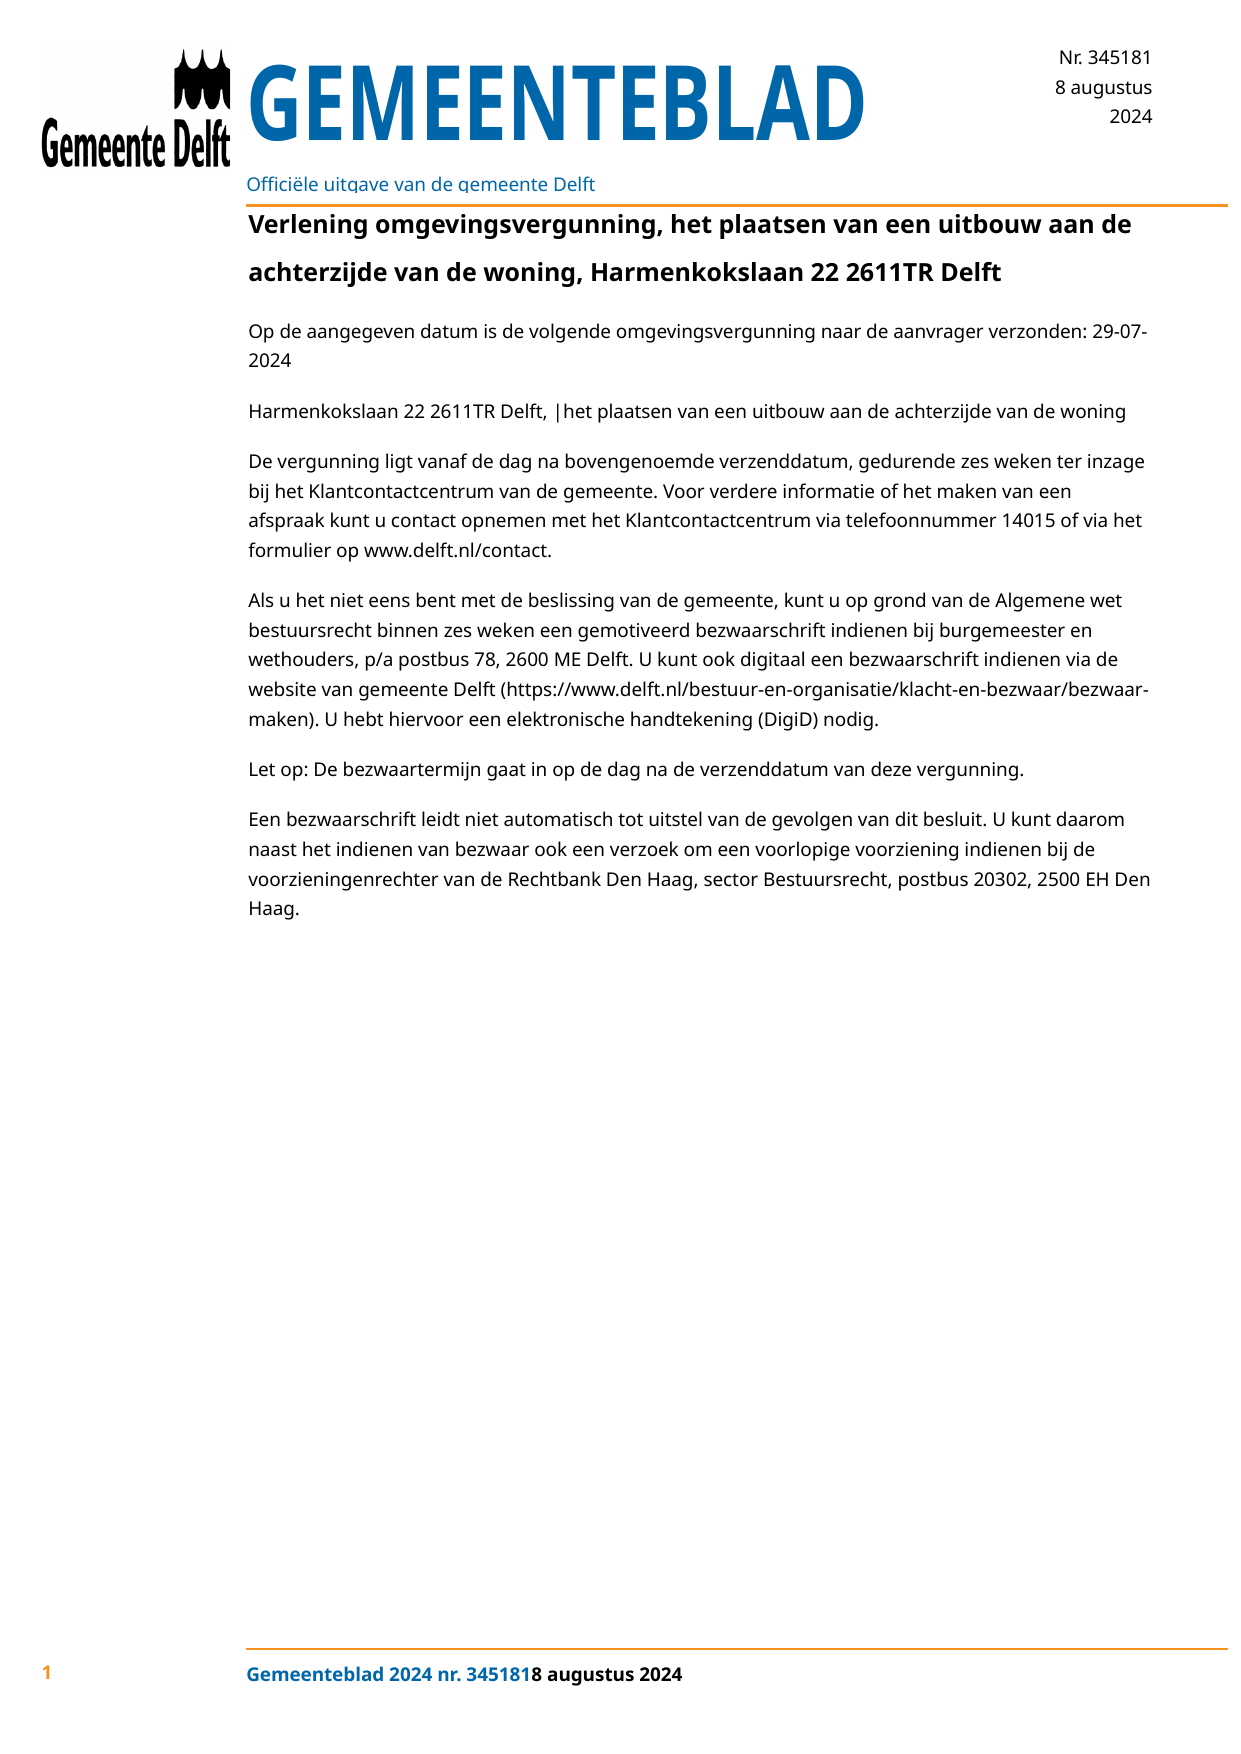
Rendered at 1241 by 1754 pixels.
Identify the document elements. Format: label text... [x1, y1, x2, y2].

text Als u het niet eens bent met de beslissing van de gemeente, kunt u op grond van de Algemene wet bestuursrecht binnen zes weken een gemotiveerd bezwaarschrift indienen bij burgemeester en wethouders, p/a postbus 78, 2600 ME Delft. U kunt ook digitaal een bezwaarschrift indienen via de website van gemeente Delft (https://www.delft.nl/bestuur-en-organisatie/klacht-en-bezwaar/bezwaar-maken). U hebt hiervoor een elektronische handtekening (DigiD) nodig. [248, 587, 1152, 732]
text Een bezwaarschrift leidt niet automatisch tot uitstel van de gevolgen van dit besluit. U kunt daarom naast het indienen van bezwaar ook een verzoek om een voorlopige voorziening indienen bij de voorzieningenrechter van de Rechtbank Den Haag, sector Bestuursrecht, postbus 20302, 2500 EH Den Haag. [248, 807, 1152, 921]
text Harmenkokslaan 22 2611TR Delft, |het plaatsen van een uitbouw aan de achterzijde van de woning [248, 398, 1152, 424]
text Verlening omgevingsvergunning, het plaatsen van een uitbouw aan de achterzijde van de woning, Harmenkokslaan 22 2611TR Delft [248, 207, 1152, 288]
text Op de aangegeven datum is de volgende omgevingsvergunning naar de aanvrager verzonden: 29-07-2024 [248, 318, 1152, 373]
text Let op: De bezwaartermijn gaat in op de dag na de verzenddatum van deze vergunning. [248, 756, 1152, 782]
text De vergunning ligt vanaf de dag na bovengenoemde verzenddatum, gedurende zes weken ter inzage bij het Klantcontactcentrum van de gemeente. Voor verdere informatie of het maken van een afspraak kunt u contact opnemen met het Klantcontactcentrum via telefoonnummer 14015 of via het formulier op www.delft.nl/contact. [248, 448, 1152, 563]
picture [41, 47, 231, 172]
